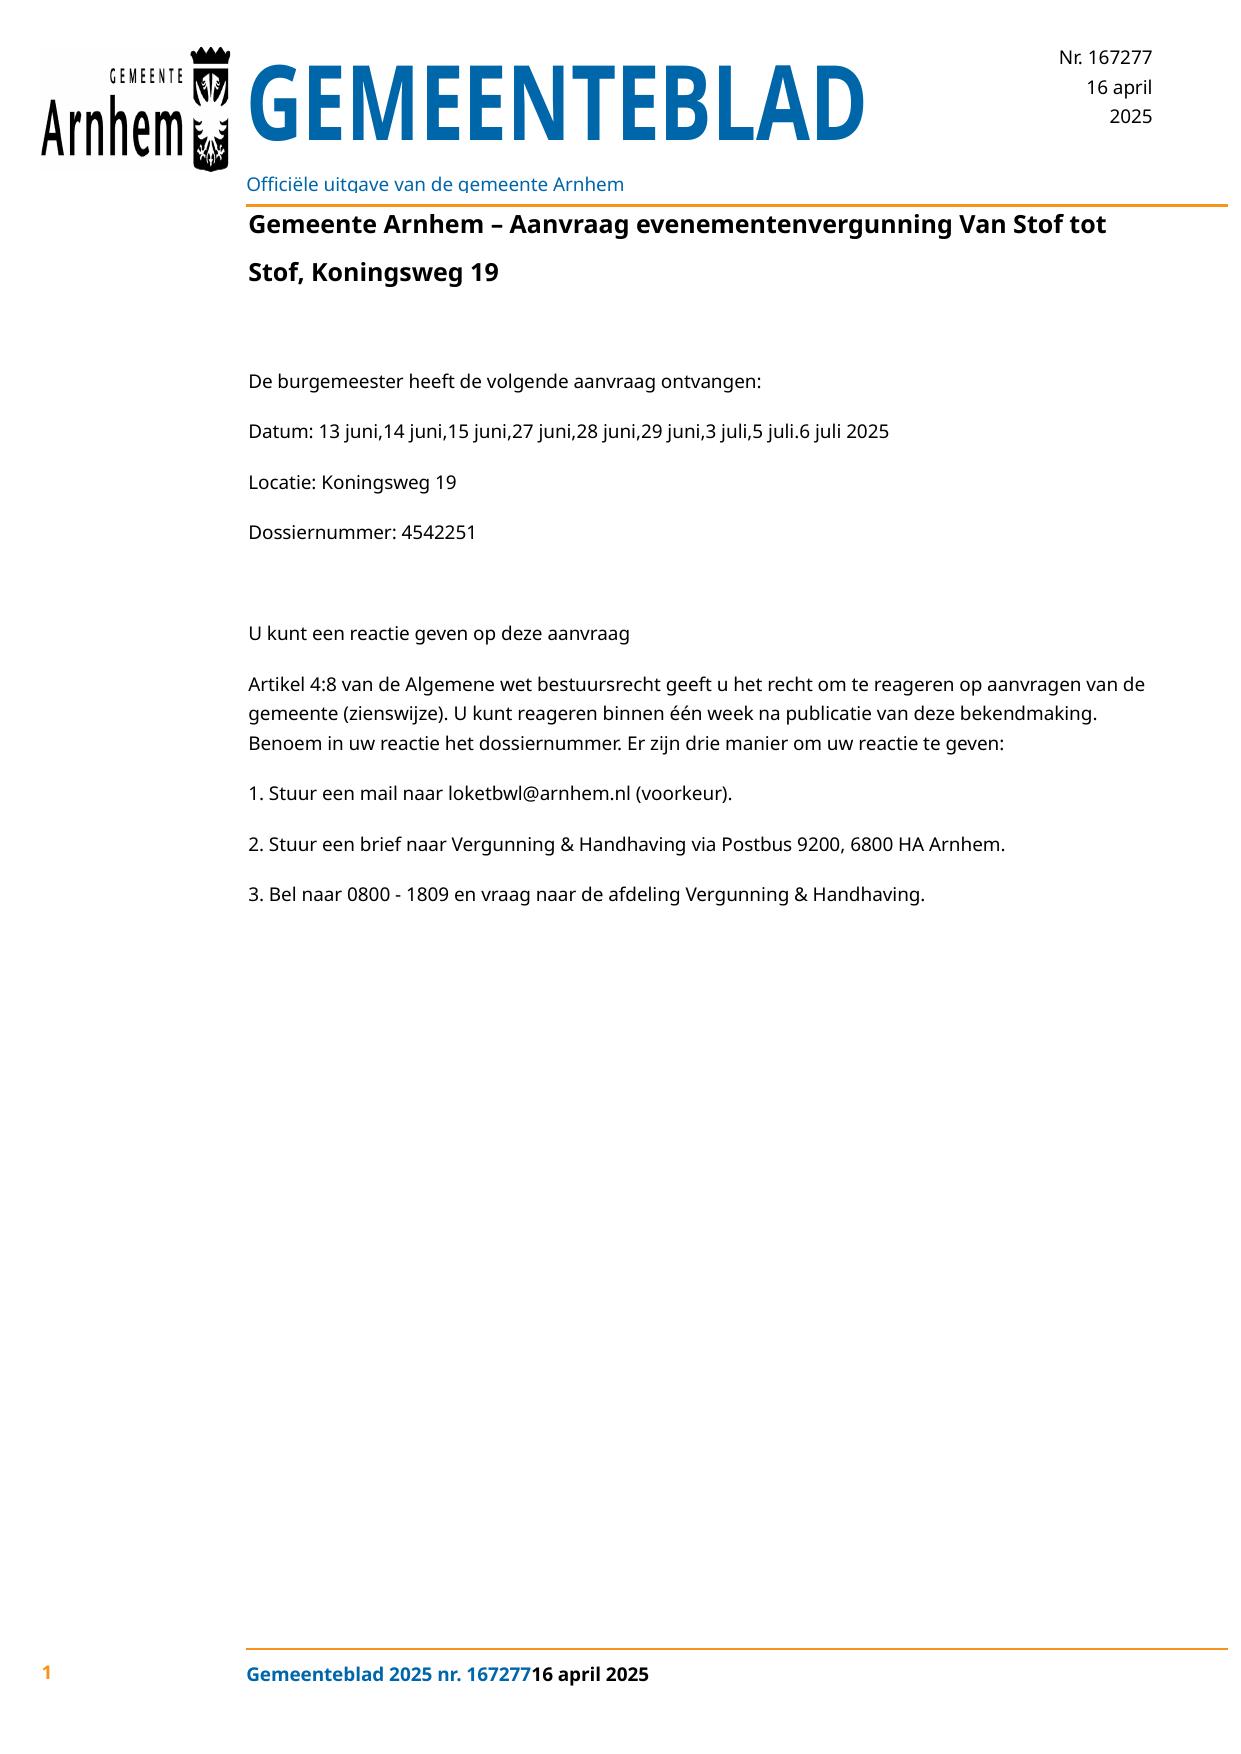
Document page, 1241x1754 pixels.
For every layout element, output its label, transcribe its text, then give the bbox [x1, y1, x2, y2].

text Locatie: Koningsweg 19 [248, 469, 1152, 495]
text Dossiernummer: 4542251 [248, 519, 1152, 545]
text Artikel 4:8 van de Algemene wet bestuursrecht geeft u het recht om te reageren op aanvragen van de gemeente (zienswijze). U kunt reageren binnen één week na publicatie van deze bekendmaking. Benoem in uw reactie het dossiernummer. Er zijn drie manier om uw reactie te geven: [248, 671, 1152, 756]
picture [41, 47, 231, 172]
text 3. Bel naar 0800 - 1809 en vraag naar de afdeling Vergunning & Handhaving. [248, 881, 1152, 907]
text 1. Stuur een mail naar loketbwl@arnhem.nl (voorkeur). [248, 780, 1152, 806]
text Gemeente Arnhem – Aanvraag evenementenvergunning Van Stof tot Stof, Koningsweg 19 [248, 207, 1152, 288]
text De burgemeester heeft de volgende aanvraag ontvangen: [248, 368, 1152, 394]
text 2. Stuur een brief naar Vergunning & Handhaving via Postbus 9200, 6800 HA Arnhem. [248, 831, 1152, 857]
text Datum: 13 juni,14 juni,15 juni,27 juni,28 juni,29 juni,3 juli,5 juli.6 juli 2025 [248, 419, 1152, 444]
text U kunt een reactie geven op deze aanvraag [248, 620, 1152, 646]
